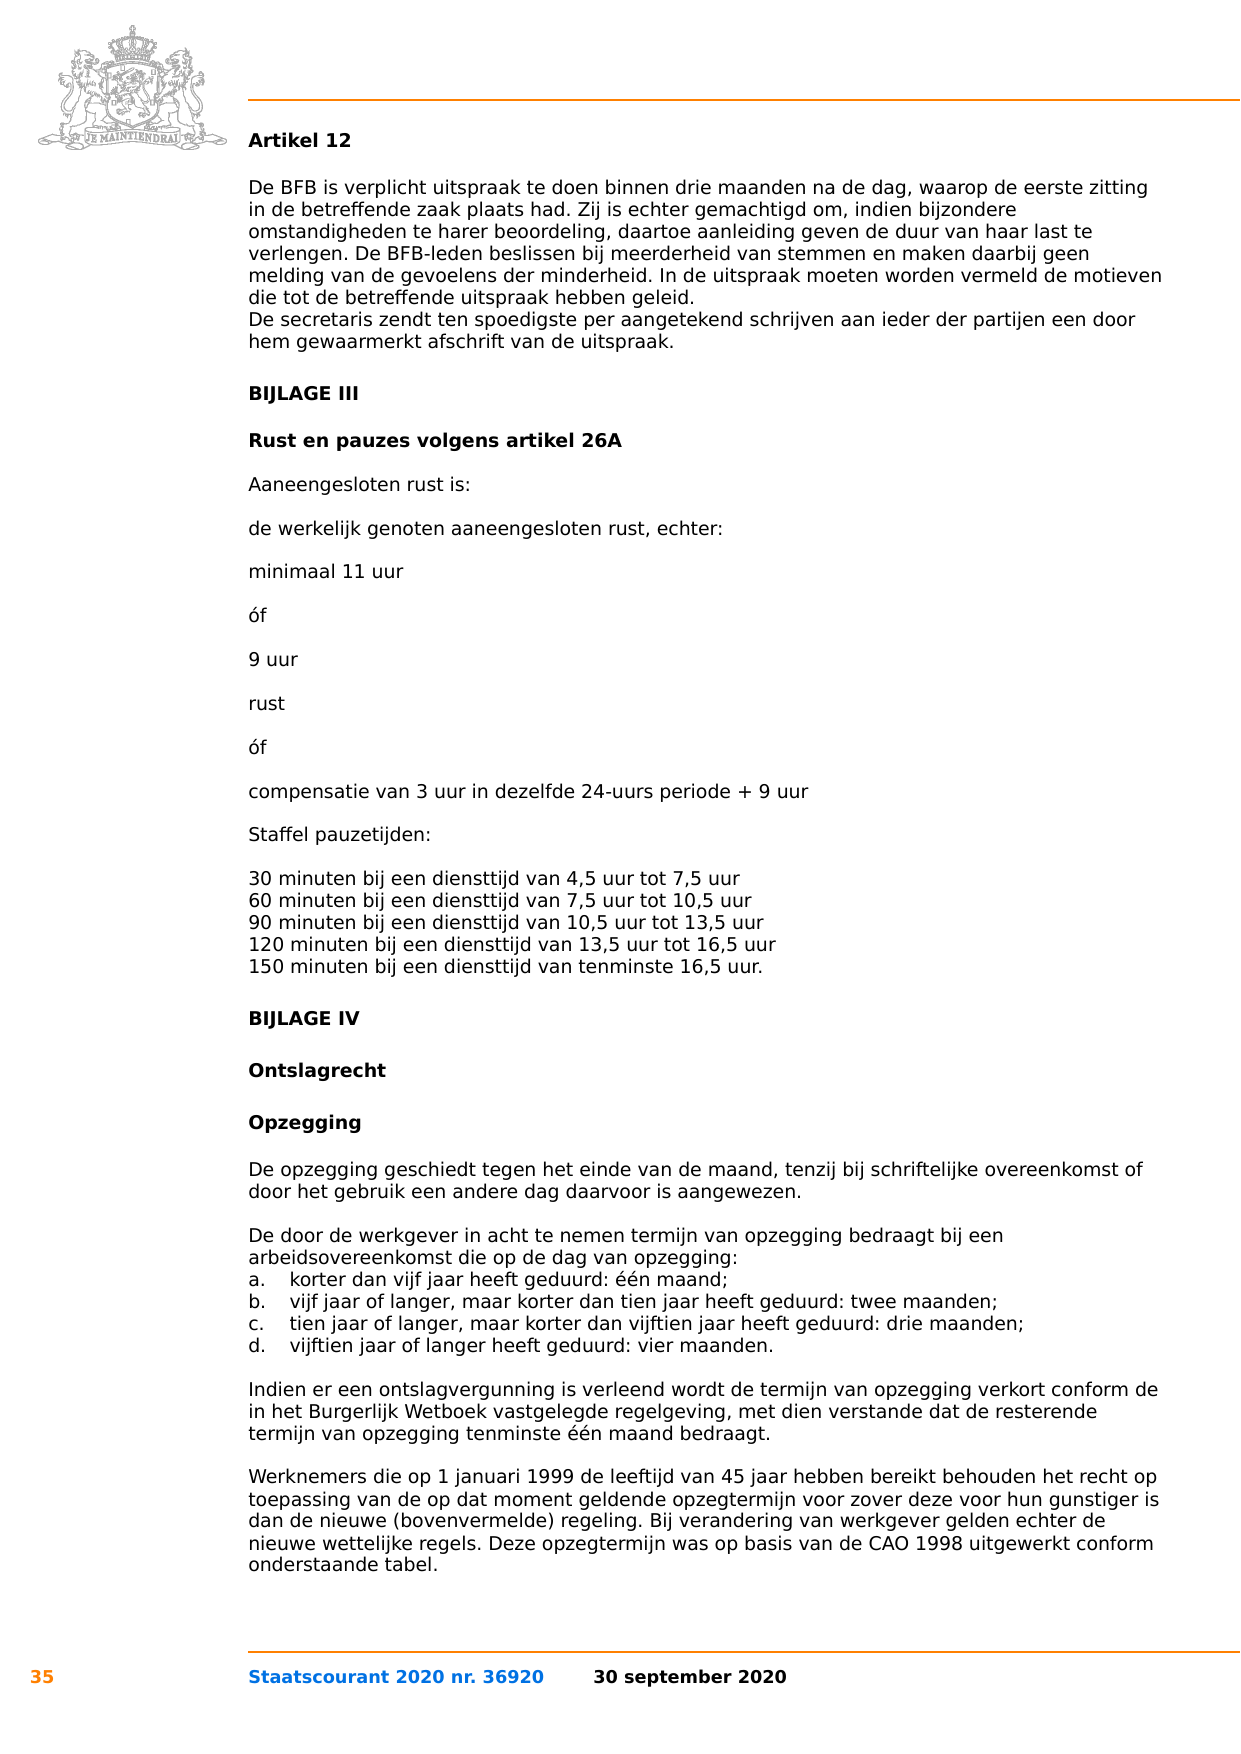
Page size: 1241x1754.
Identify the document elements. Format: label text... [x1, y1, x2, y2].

text óf [248, 605, 1163, 627]
text minimaal 11 uur [248, 561, 1163, 583]
text 30 minuten bij een diensttijd van 4,5 uur tot 7,5 uur [248, 868, 1163, 890]
text Werknemers die op 1 januari 1999 de leeftijd van 45 jaar hebben bereikt behouden het recht op toepassing van de op dat moment geldende opzegtermijn voor zover deze voor hun gunstiger is dan de nieuwe (bovenvermelde) regeling. Bij verandering van werkgever gelden echter de nieuwe wettelijke regels. Deze opzegtermijn was op basis van de CAO 1998 uitgewerkt conform onderstaande tabel. [248, 1466, 1163, 1576]
text de werkelijk genoten aaneengesloten rust, echter: [248, 517, 1163, 539]
picture [38, 25, 227, 150]
text De secretaris zendt ten spoedigste per aangetekend schrijven aan ieder der partijen een door hem gewaarmerkt afschrift van de uitspraak. [248, 309, 1163, 353]
text c. tien jaar of langer, maar korter dan vijftien jaar heeft geduurd: drie maanden; [248, 1313, 1163, 1335]
text d. vijftien jaar of langer heeft geduurd: vier maanden. [248, 1335, 1163, 1357]
subtitle Artikel 12 [248, 130, 1163, 152]
subtitle Opzegging [248, 1112, 1163, 1134]
text b. vijf jaar of langer, maar korter dan tien jaar heeft geduurd: twee maanden; [248, 1291, 1163, 1313]
subtitle Ontslagrecht [248, 1060, 1163, 1082]
text óf [248, 737, 1163, 759]
text De BFB is verplicht uitspraak te doen binnen drie maanden na de dag, waarop de eerste zitting in de betreffende zaak plaats had. Zij is echter gemachtigd om, indien bijzondere omstandigheden te harer beoordeling, daartoe aanleiding geven de duur van haar last te verlengen. De BFB‑leden beslissen bij meerderheid van stemmen en maken daarbij geen melding van de gevoelens der minderheid. In de uitspraak moeten worden vermeld de motieven die tot de betreffende uitspraak hebben geleid. [248, 177, 1163, 309]
text 60 minuten bij een diensttijd van 7,5 uur tot 10,5 uur [248, 890, 1163, 912]
text a. korter dan vijf jaar heeft geduurd: één maand; [248, 1269, 1163, 1291]
text Staffel pauzetijden: [248, 824, 1163, 846]
text De opzegging geschiedt tegen het einde van de maand, tenzij bij schriftelijke overeenkomst of door het gebruik een andere dag daarvoor is aangewezen. [248, 1159, 1163, 1203]
subtitle BIJLAGE III [248, 383, 1163, 405]
text De door de werkgever in acht te nemen termijn van opzegging bedraagt bij een arbeidsovereenkomst die op de dag van opzegging: [248, 1225, 1163, 1269]
text 9 uur [248, 649, 1163, 671]
text rust [248, 693, 1163, 715]
text Aaneengesloten rust is: [248, 473, 1163, 496]
text compensatie van 3 uur in dezelfde 24-uurs periode + 9 uur [248, 781, 1163, 802]
text 90 minuten bij een diensttijd van 10,5 uur tot 13,5 uur [248, 912, 1163, 934]
text Rust en pauzes volgens artikel 26A [248, 430, 1163, 452]
text 120 minuten bij een diensttijd van 13,5 uur tot 16,5 uur [248, 934, 1163, 956]
text Indien er een ontslagvergunning is verleend wordt de termijn van opzegging verkort conform de in het Burgerlijk Wetboek vastgelegde regelgeving, met dien verstande dat de resterende termijn van opzegging tenminste één maand bedraagt. [248, 1379, 1163, 1444]
text 150 minuten bij een diensttijd van tenminste 16,5 uur. [248, 956, 1163, 978]
subtitle BIJLAGE IV [248, 1008, 1163, 1030]
